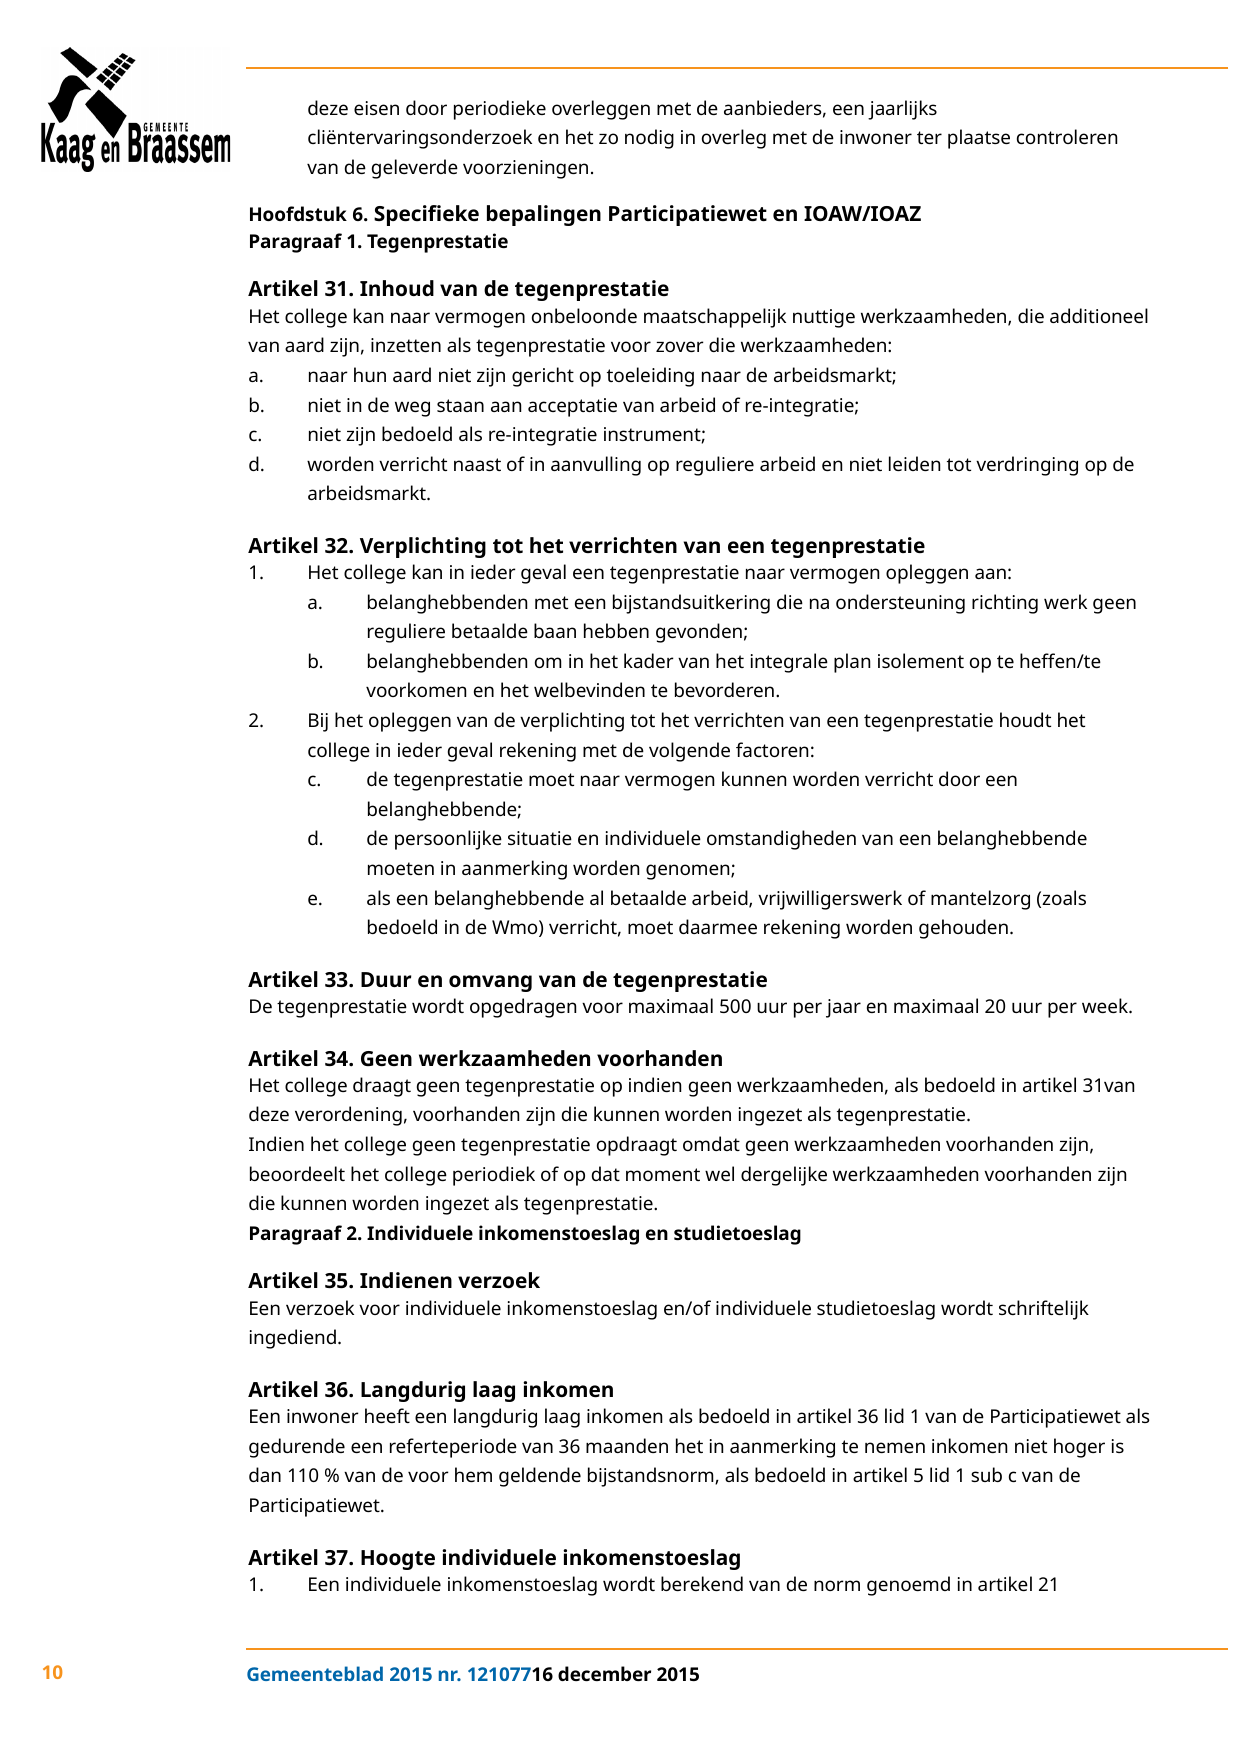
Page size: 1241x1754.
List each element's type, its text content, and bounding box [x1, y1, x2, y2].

list Bij het opleggen van de verplichting tot het verrichten van een tegenprestatie houdt het college in ieder geval rekening met de volgende factoren: [248, 707, 1152, 763]
text Artikel 32. Verplichting tot het verrichten van een tegenprestatie [248, 531, 1152, 559]
text Een verzoek voor individuele inkomenstoeslag en/of individuele studietoeslag wordt schriftelijk ingediend. [248, 1295, 1152, 1350]
list belanghebbenden met een bijstandsuitkering die na ondersteuning richting werk geen reguliere betaalde baan hebben gevonden; [307, 589, 1152, 644]
text Artikel 36. Langdurig laag inkomen [248, 1375, 1152, 1403]
list de persoonlijke situatie en individuele omstandigheden van een belanghebbende moeten in aanmerking worden genomen; [307, 826, 1152, 881]
list worden verricht naast of in aanvulling op reguliere arbeid en niet leiden tot verdringing op de arbeidsmarkt. [248, 451, 1152, 506]
text Artikel 35. Indienen verzoek [248, 1267, 1152, 1295]
text Artikel 34. Geen werkzaamheden voorhanden [248, 1044, 1152, 1072]
text Het college kan naar vermogen onbeloonde maatschappelijk nuttige werkzaamheden, die additioneel van aard zijn, inzetten als tegenprestatie voor zover die werkzaamheden: [248, 303, 1152, 358]
text Paragraaf 1. Tegenprestatie [248, 228, 1152, 254]
list belanghebbenden om in het kader van het integrale plan isolement op te heffen/te voorkomen en het welbevinden te bevorderen. [307, 648, 1152, 703]
list de tegenprestatie moet naar vermogen kunnen worden verricht door een belanghebbende; [307, 766, 1152, 822]
list Een individuele inkomenstoeslag wordt berekend van de norm genoemd in artikel 21 [248, 1571, 1152, 1597]
text Artikel 37. Hoogte individuele inkomenstoeslag [248, 1543, 1152, 1571]
list naar hun aard niet zijn gericht op toeleiding naar de arbeidsmarkt; [248, 362, 1152, 388]
picture [41, 47, 231, 172]
list deze eisen door periodieke overleggen met de aanbieders, een jaarlijks cliëntervaringsonderzoek en het zo nodig in overleg met de inwoner ter plaatse controleren van de geleverde voorzieningen. [248, 95, 1152, 180]
text Artikel 31. Inhoud van de tegenprestatie [248, 274, 1152, 303]
text Artikel 33. Duur en omvang van de tegenprestatie [248, 965, 1152, 993]
list Het college kan in ieder geval een tegenprestatie naar vermogen opleggen aan: [248, 559, 1152, 585]
text Hoofdstuk 6. Specifieke bepalingen Participatiewet en IOAW/IOAZ [248, 199, 1152, 228]
list niet zijn bedoeld als re-integratie instrument; [248, 421, 1152, 447]
text Indien het college geen tegenprestatie opdraagt omdat geen werkzaamheden voorhanden zijn, beoordeelt het college periodiek of op dat moment wel dergelijke werkzaamheden voorhanden zijn die kunnen worden ingezet als tegenprestatie. [248, 1131, 1152, 1216]
text De tegenprestatie wordt opgedragen voor maximaal 500 uur per jaar en maximaal 20 uur per week. [248, 993, 1152, 1019]
list als een belanghebbende al betaalde arbeid, vrijwilligerswerk of mantelzorg (zoals bedoeld in de Wmo) verricht, moet daarmee rekening worden gehouden. [307, 885, 1152, 940]
text Paragraaf 2. Individuele inkomenstoeslag en studietoeslag [248, 1220, 1152, 1246]
text Het college draagt geen tegenprestatie op indien geen werkzaamheden, als bedoeld in artikel 31van deze verordening, voorhanden zijn die kunnen worden ingezet als tegenprestatie. [248, 1072, 1152, 1127]
list niet in de weg staan aan acceptatie van arbeid of re-integratie; [248, 392, 1152, 417]
text Een inwoner heeft een langdurig laag inkomen als bedoeld in artikel 36 lid 1 van de Participatiewet als gedurende een referteperiode van 36 maanden het in aanmerking te nemen inkomen niet hoger is dan 110 % van de voor hem geldende bijstandsnorm, als bedoeld in artikel 5 lid 1 sub c van de Participatiewet. [248, 1403, 1152, 1518]
